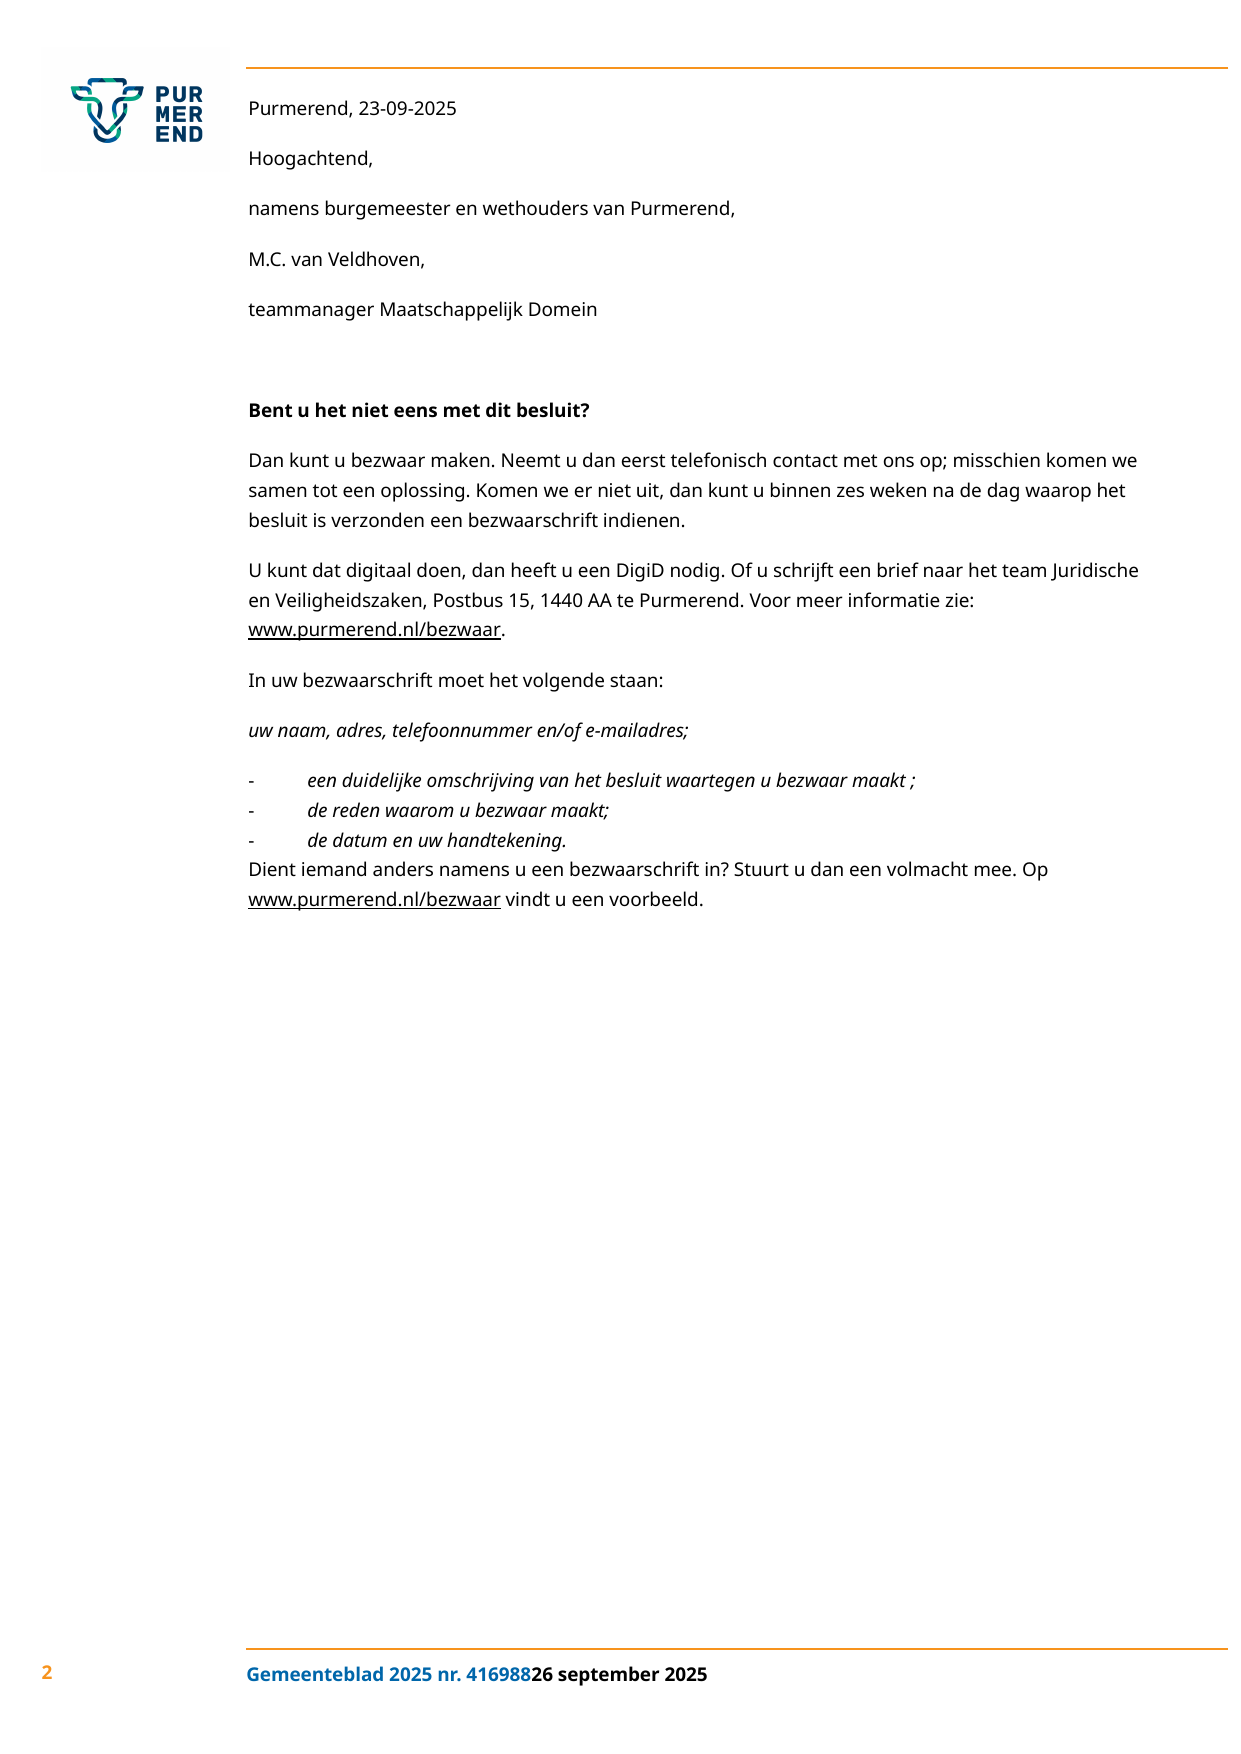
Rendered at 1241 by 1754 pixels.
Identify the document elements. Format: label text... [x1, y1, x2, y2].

text Dan kunt u bezwaar maken. Neemt u dan eerst telefonisch contact met ons op; misschien komen we samen tot een oplossing. Komen we er niet uit, dan kunt u binnen zes weken na de dag waarop het besluit is verzonden een bezwaarschrift indienen. [248, 448, 1152, 533]
list een duidelijke omschrijving van het besluit waartegen u bezwaar maakt ; [248, 768, 1152, 793]
list de datum en uw handtekening. [248, 827, 1152, 853]
text uw naam, adres, telefoonnummer en/of e-mailadres; [248, 717, 1152, 743]
text Purmerend, 23-09-2025 [248, 95, 1152, 121]
text teammanager Maatschappelijk Domein [248, 296, 1152, 322]
picture [41, 47, 231, 172]
text In uw bezwaarschrift moet het volgende staan: [248, 667, 1152, 693]
text U kunt dat digitaal doen, dan heeft u een DigiD nodig. Of u schrijft een brief naar het team Juridische en Veiligheidszaken, Postbus 15, 1440 AA te Purmerend. Voor meer informatie zie: www.purmerend.nl/bezwaar. [248, 557, 1152, 642]
text Dient iemand anders namens u een bezwaarschrift in? Stuurt u dan een volmacht mee. Op www.purmerend.nl/bezwaar vindt u een voorbeeld. [248, 856, 1152, 912]
text Hoogachtend, [248, 145, 1152, 171]
list de reden waarom u bezwaar maakt; [248, 797, 1152, 823]
text namens burgemeester en wethouders van Purmerend, [248, 196, 1152, 221]
text Bent u het niet eens met dit besluit? [248, 397, 1152, 423]
text M.C. van Veldhoven, [248, 246, 1152, 272]
